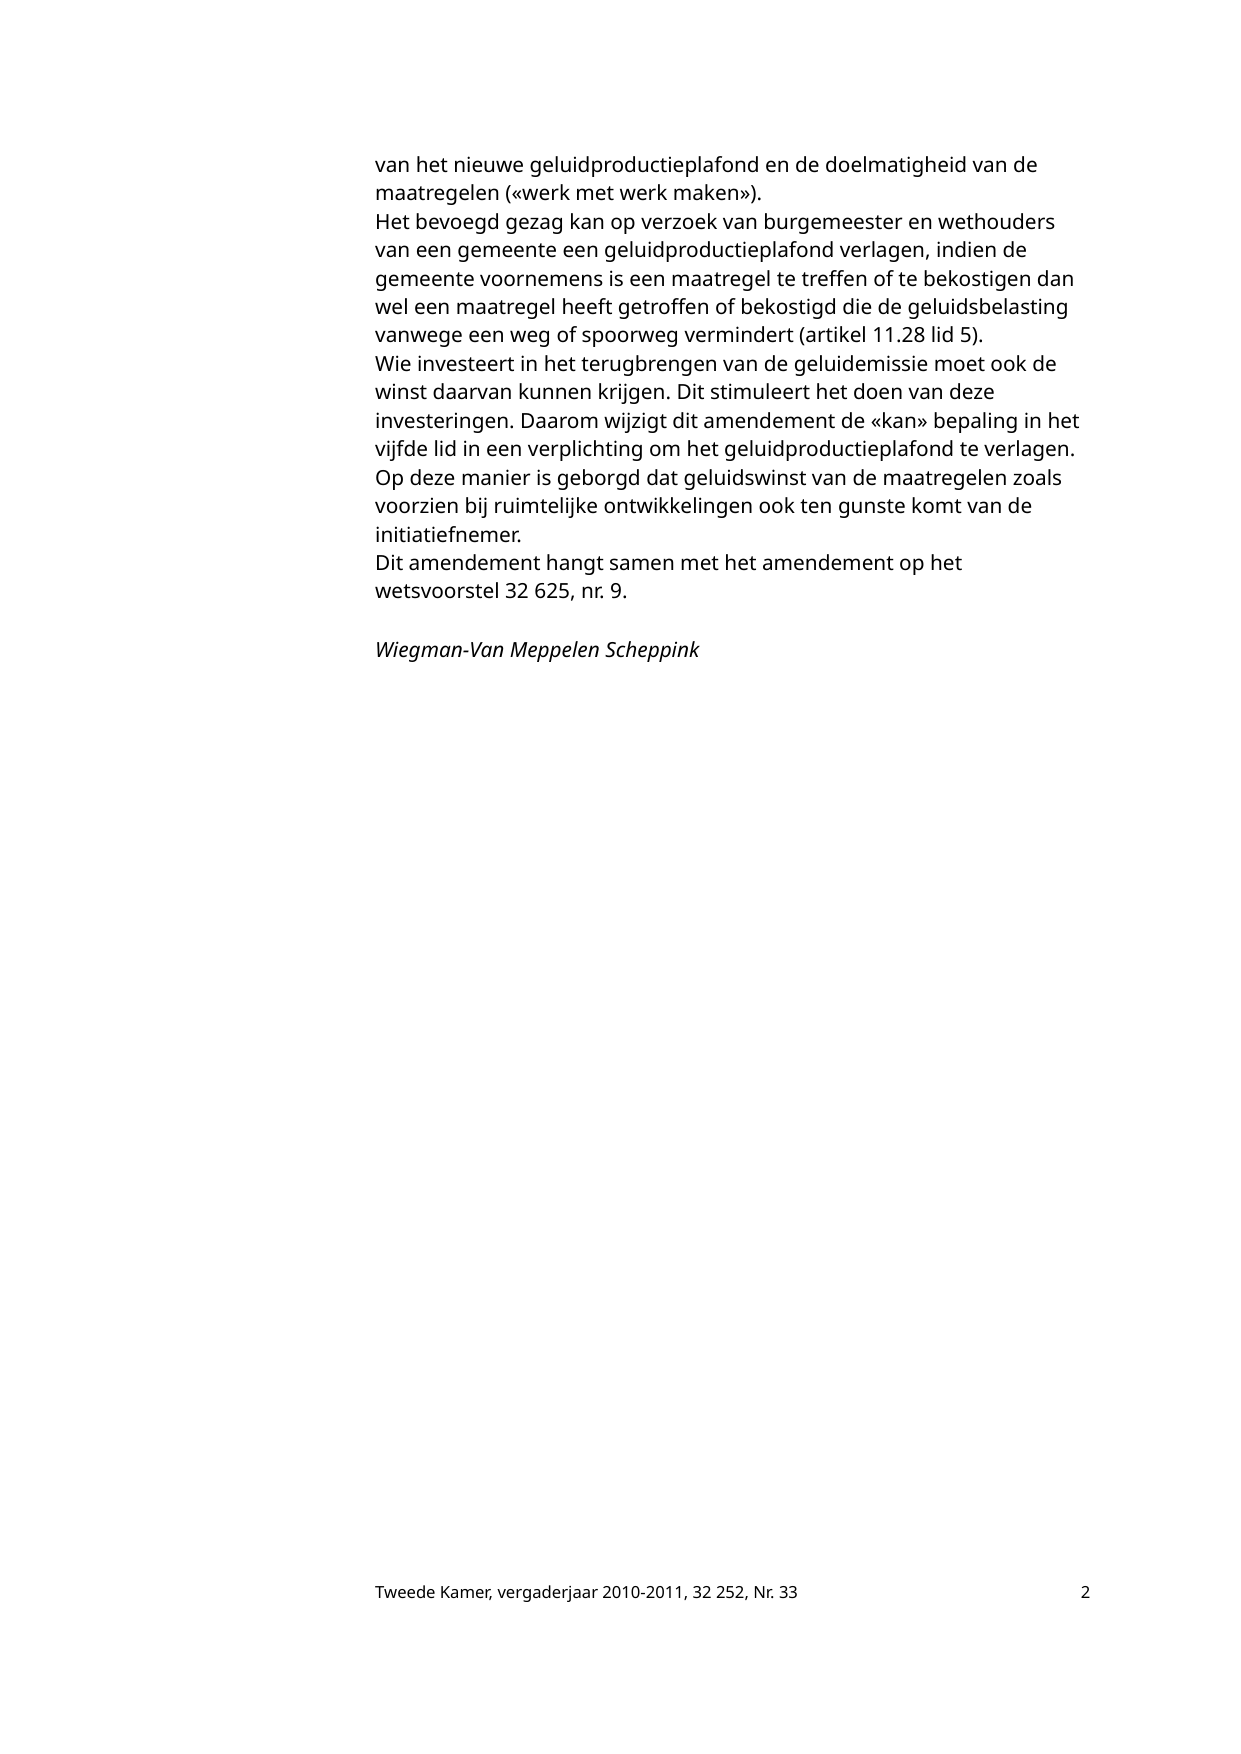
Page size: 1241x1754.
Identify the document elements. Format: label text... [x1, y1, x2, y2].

text Dit amendement hangt samen met het amendement op het wetsvoorstel 32 625, nr. 9. [375, 548, 1090, 605]
text Het bevoegd gezag kan op verzoek van burgemeester en wethouders van een gemeente een geluidproductieplafond verlagen, indien de gemeente voornemens is een maatregel te treffen of te bekostigen dan wel een maatregel heeft getroffen of bekostigd die de geluidsbelasting vanwege een weg of spoorweg vermindert (artikel 11.28 lid 5). [375, 207, 1090, 349]
text Wie investeert in het terugbrengen van de geluidemissie moet ook de winst daarvan kunnen krijgen. Dit stimuleert het doen van deze investeringen. Daarom wijzigt dit amendement de «kan» bepaling in het vijfde lid in een verplichting om het geluidproductieplafond te verlagen. Op deze manier is geborgd dat geluidswinst van de maatregelen zoals voorzien bij ruimtelijke ontwikkelingen ook ten gunste komt van de initiatiefnemer. [375, 349, 1090, 548]
text Wiegman-Van Meppelen Scheppink [375, 635, 1090, 663]
text van het nieuwe geluidproductieplafond en de doelmatigheid van de maatregelen («werk met werk maken»). [375, 150, 1090, 207]
